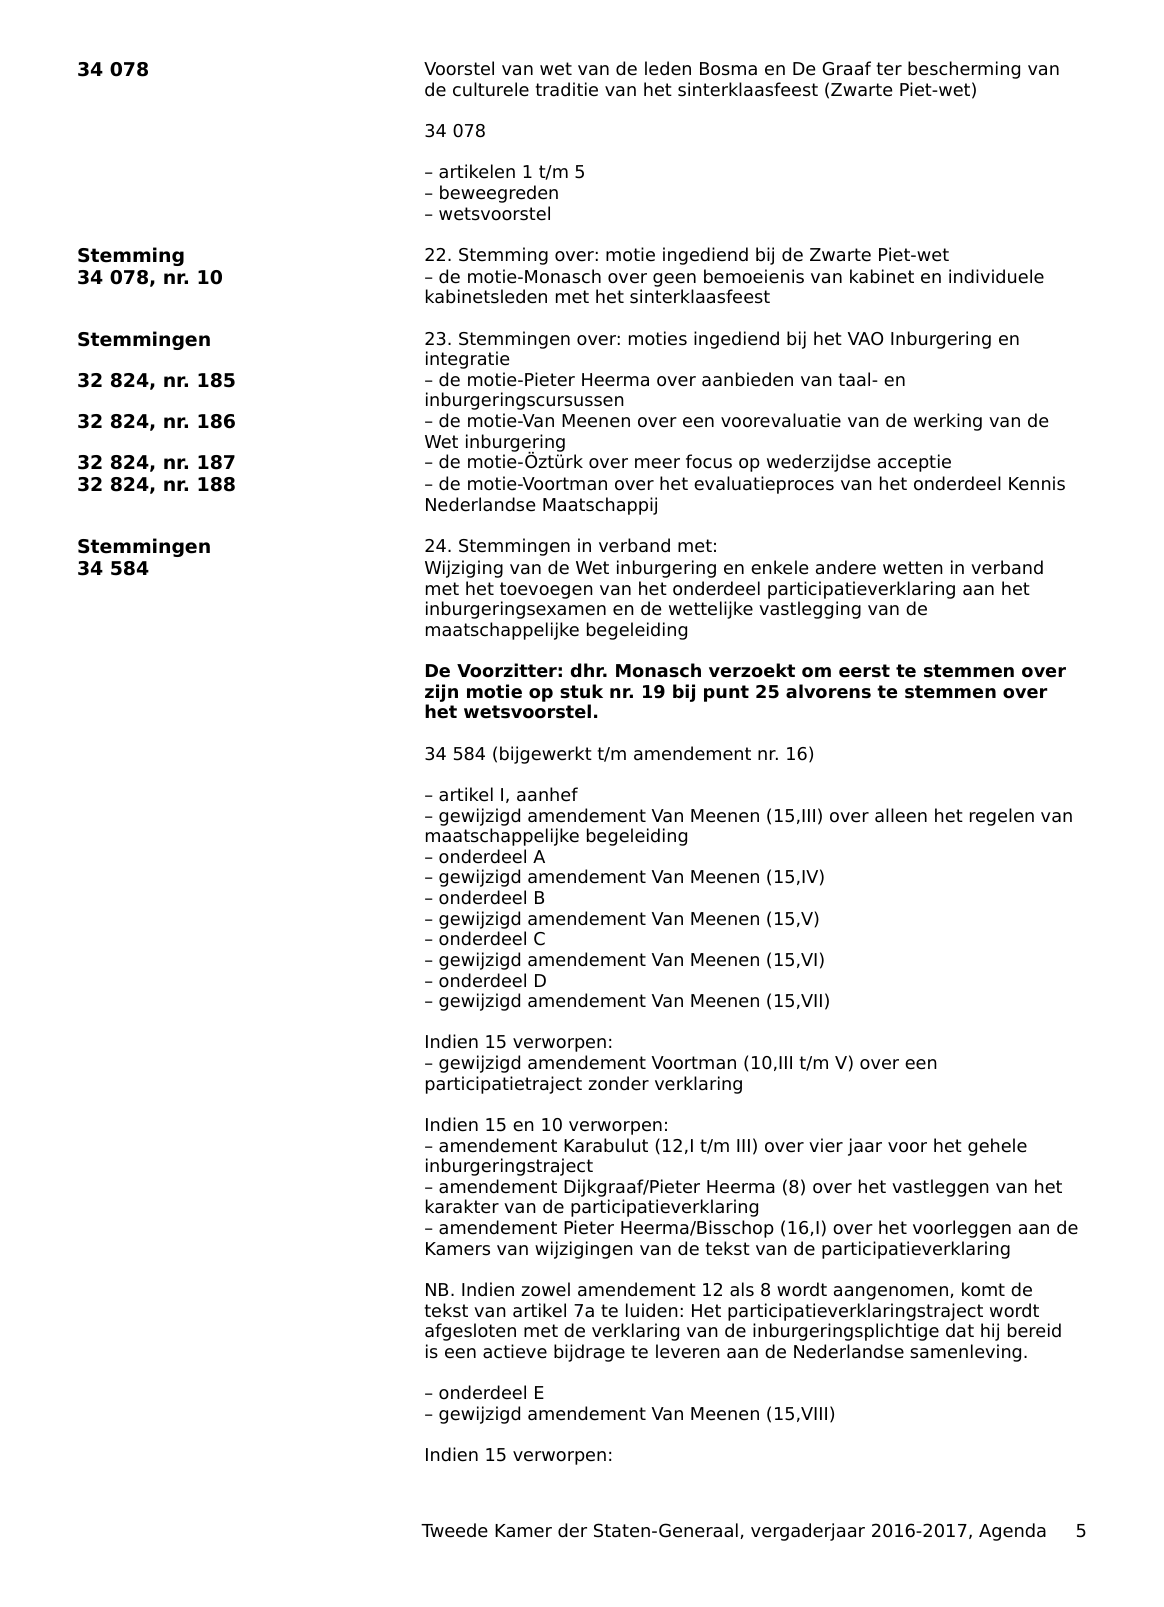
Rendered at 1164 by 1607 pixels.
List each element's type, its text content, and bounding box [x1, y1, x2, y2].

table_cell [77, 868, 401, 888]
table_cell [401, 888, 418, 909]
table_cell [77, 971, 401, 991]
table_cell [77, 1424, 401, 1445]
table_cell [418, 308, 1087, 328]
table_cell Indien 15 verworpen: [418, 1033, 1087, 1053]
table_cell – gewijzigd amendement Van Meenen (15,V) [418, 909, 1087, 929]
table_cell 24. Stemmingen in verband met: [418, 536, 1087, 558]
table_cell Stemming [77, 245, 401, 267]
table_cell [77, 308, 401, 328]
table_cell [401, 929, 418, 950]
table_cell – beweegreden [418, 183, 1087, 203]
table_cell [401, 1218, 418, 1259]
table_cell [418, 764, 1087, 785]
table_cell [401, 1383, 418, 1404]
table_cell [401, 991, 418, 1012]
table_cell – gewijzigd amendement Van Meenen (15,VII) [418, 991, 1087, 1012]
table_cell [401, 764, 418, 785]
table_cell [77, 641, 401, 661]
table_cell [418, 224, 1087, 245]
table_cell [401, 868, 418, 888]
table_cell [77, 121, 401, 142]
table_cell [401, 785, 418, 806]
table_cell [401, 1259, 418, 1280]
table_cell 34 078, nr. 10 [77, 267, 401, 308]
table_cell [401, 142, 418, 162]
table_cell [77, 1136, 401, 1177]
table_cell [401, 1404, 418, 1424]
table_cell [401, 308, 418, 328]
table_cell – de motie-Monasch over geen bemoeienis van kabinet en individuele kabinetsleden met het sinterklaasfeest [418, 267, 1087, 308]
table_cell [77, 1033, 401, 1053]
table_cell – amendement Pieter Heerma/Bisschop (16,I) over het voorleggen aan de Kamers van wijzigingen van de tekst van de participatieverklaring [418, 1218, 1087, 1259]
table_cell [401, 183, 418, 203]
table_cell [401, 1280, 418, 1362]
table_cell [77, 723, 401, 744]
table_cell [401, 204, 418, 224]
table_cell [401, 516, 418, 536]
table_cell [77, 204, 401, 224]
table_cell 34 584 (bijgewerkt t/m amendement nr. 16) [418, 744, 1087, 764]
table_cell – wetsvoorstel [418, 204, 1087, 224]
table_cell [77, 1445, 401, 1466]
table_cell [77, 224, 401, 245]
table_cell Stemmingen [77, 329, 401, 370]
table_cell Voorstel van wet van de leden Bosma en De Graaf ter bescherming van de culturele traditie van het sinterklaasfeest (Zwarte Piet-wet) [418, 59, 1087, 100]
table_cell Stemmingen [77, 536, 401, 558]
table_cell [77, 1218, 401, 1259]
table_cell – gewijzigd amendement Van Meenen (15,III) over alleen het regelen van maatschappelijke begeleiding [418, 806, 1087, 847]
table_cell [401, 661, 418, 723]
table_cell [418, 1424, 1087, 1445]
table_cell – de motie-Voortman over het evaluatieproces van het onderdeel Kennis Nederlandse Maatschappij [418, 474, 1087, 516]
table_cell [401, 1424, 418, 1445]
table_cell 34 584 [77, 558, 401, 641]
table_cell [401, 723, 418, 744]
table_cell [77, 950, 401, 971]
table_cell [418, 142, 1087, 162]
table_cell [401, 558, 418, 641]
table_cell [77, 162, 401, 183]
table_cell De Voorzitter: dhr. Monasch verzoekt om eerst te stemmen over zijn motie op stuk nr. 19 bij punt 25 alvorens te stemmen over het wetsvoorstel. [418, 661, 1087, 723]
table_cell [401, 744, 418, 764]
table_cell [401, 474, 418, 516]
table_cell [77, 100, 401, 121]
table_cell [401, 847, 418, 867]
table_cell – artikel I, aanhef [418, 785, 1087, 806]
table_cell [77, 1404, 401, 1424]
table_cell [77, 847, 401, 867]
table_cell [77, 183, 401, 203]
table_cell [77, 764, 401, 785]
table_cell [401, 245, 418, 267]
table_cell [401, 1033, 418, 1053]
table_cell [401, 1177, 418, 1218]
table_cell [401, 1012, 418, 1032]
table_cell [77, 1383, 401, 1404]
table_cell [77, 142, 401, 162]
table_cell [418, 641, 1087, 661]
table_cell – onderdeel A [418, 847, 1087, 867]
table_cell 34 078 [418, 121, 1087, 142]
table_cell [77, 888, 401, 909]
table_cell [401, 536, 418, 558]
table_cell [401, 641, 418, 661]
table_cell [401, 162, 418, 183]
table_cell – gewijzigd amendement Van Meenen (15,VIII) [418, 1404, 1087, 1424]
table_cell [418, 1259, 1087, 1280]
table_cell [77, 744, 401, 764]
table_cell 32 824, nr. 187 [77, 452, 401, 474]
table_cell – artikelen 1 t/m 5 [418, 162, 1087, 183]
table_cell Indien 15 verworpen: [418, 1445, 1087, 1466]
table_cell – gewijzigd amendement Van Meenen (15,IV) [418, 868, 1087, 888]
table_cell [77, 516, 401, 536]
table_cell – onderdeel D [418, 971, 1087, 991]
table_cell [401, 224, 418, 245]
table_cell [77, 1053, 401, 1094]
table_cell [77, 929, 401, 950]
table_cell – onderdeel C [418, 929, 1087, 950]
table_cell [77, 1363, 401, 1383]
table_cell [401, 411, 418, 452]
table_cell 22. Stemming over: motie ingediend bij de Zwarte Piet-wet [418, 245, 1087, 267]
table_cell – gewijzigd amendement Van Meenen (15,VI) [418, 950, 1087, 971]
table_cell [401, 950, 418, 971]
table_cell [77, 1012, 401, 1032]
table_cell [77, 991, 401, 1012]
table_cell [401, 1445, 418, 1466]
table_cell Indien 15 en 10 verworpen: [418, 1115, 1087, 1136]
table_cell [77, 1280, 401, 1362]
table_cell – amendement Dijkgraaf/Pieter Heerma (8) over het vastleggen van het karakter van de participatieverklaring [418, 1177, 1087, 1218]
table_cell [401, 59, 418, 100]
table_cell NB. Indien zowel amendement 12 als 8 wordt aangenomen, komt de tekst van artikel 7a te luiden: Het participatieverklaringstraject wordt afgesloten met de verklaring van de inburgeringsplichtige dat hij bereid is een actieve bijdrage te leveren aan de Nederlandse samenleving. [418, 1280, 1087, 1362]
table_cell [418, 723, 1087, 744]
table_cell [77, 1259, 401, 1280]
table_cell – de motie-Pieter Heerma over aanbieden van taal- en inburgeringscursussen [418, 370, 1087, 411]
table_cell [401, 909, 418, 929]
table_cell [418, 1094, 1087, 1115]
table_cell [401, 971, 418, 991]
table_cell [401, 329, 418, 370]
table_cell – onderdeel E [418, 1383, 1087, 1404]
table_cell 34 078 [77, 59, 401, 100]
table_cell [77, 1177, 401, 1218]
table_cell 32 824, nr. 188 [77, 474, 401, 516]
table_cell [77, 1115, 401, 1136]
table_cell [77, 785, 401, 806]
table_cell [418, 100, 1087, 121]
table_cell 32 824, nr. 185 [77, 370, 401, 411]
table_cell [77, 909, 401, 929]
table_cell [418, 516, 1087, 536]
table_cell [401, 267, 418, 308]
table_cell [401, 370, 418, 411]
table_cell [77, 806, 401, 847]
table_cell Wijziging van de Wet inburgering en enkele andere wetten in verband met het toevoegen van het onderdeel participatieverklaring aan het inburgeringsexamen en de wettelijke vastlegging van de maatschappelijke begeleiding [418, 558, 1087, 641]
table_cell [401, 1136, 418, 1177]
table_cell 23. Stemmingen over: moties ingediend bij het VAO Inburgering en integratie [418, 329, 1087, 370]
table_cell – de motie-Van Meenen over een voorevaluatie van de werking van de Wet inburgering [418, 411, 1087, 452]
table_cell [401, 1115, 418, 1136]
table_cell 32 824, nr. 186 [77, 411, 401, 452]
table_cell [401, 806, 418, 847]
table_cell [401, 121, 418, 142]
table_cell [401, 1363, 418, 1383]
table_cell [418, 1012, 1087, 1032]
table_cell [77, 661, 401, 723]
table_cell – onderdeel B [418, 888, 1087, 909]
table_cell [401, 100, 418, 121]
table_cell – amendement Karabulut (12,I t/m III) over vier jaar voor het gehele inburgeringstraject [418, 1136, 1087, 1177]
table_cell [401, 1053, 418, 1094]
table_cell – de motie-Öztürk over meer focus op wederzijdse acceptie [418, 452, 1087, 474]
table_cell – gewijzigd amendement Voortman (10,III t/m V) over een participatietraject zonder verklaring [418, 1053, 1087, 1094]
table_cell [77, 1094, 401, 1115]
table_cell [401, 1094, 418, 1115]
table_cell [418, 1363, 1087, 1383]
table_cell [401, 452, 418, 474]
